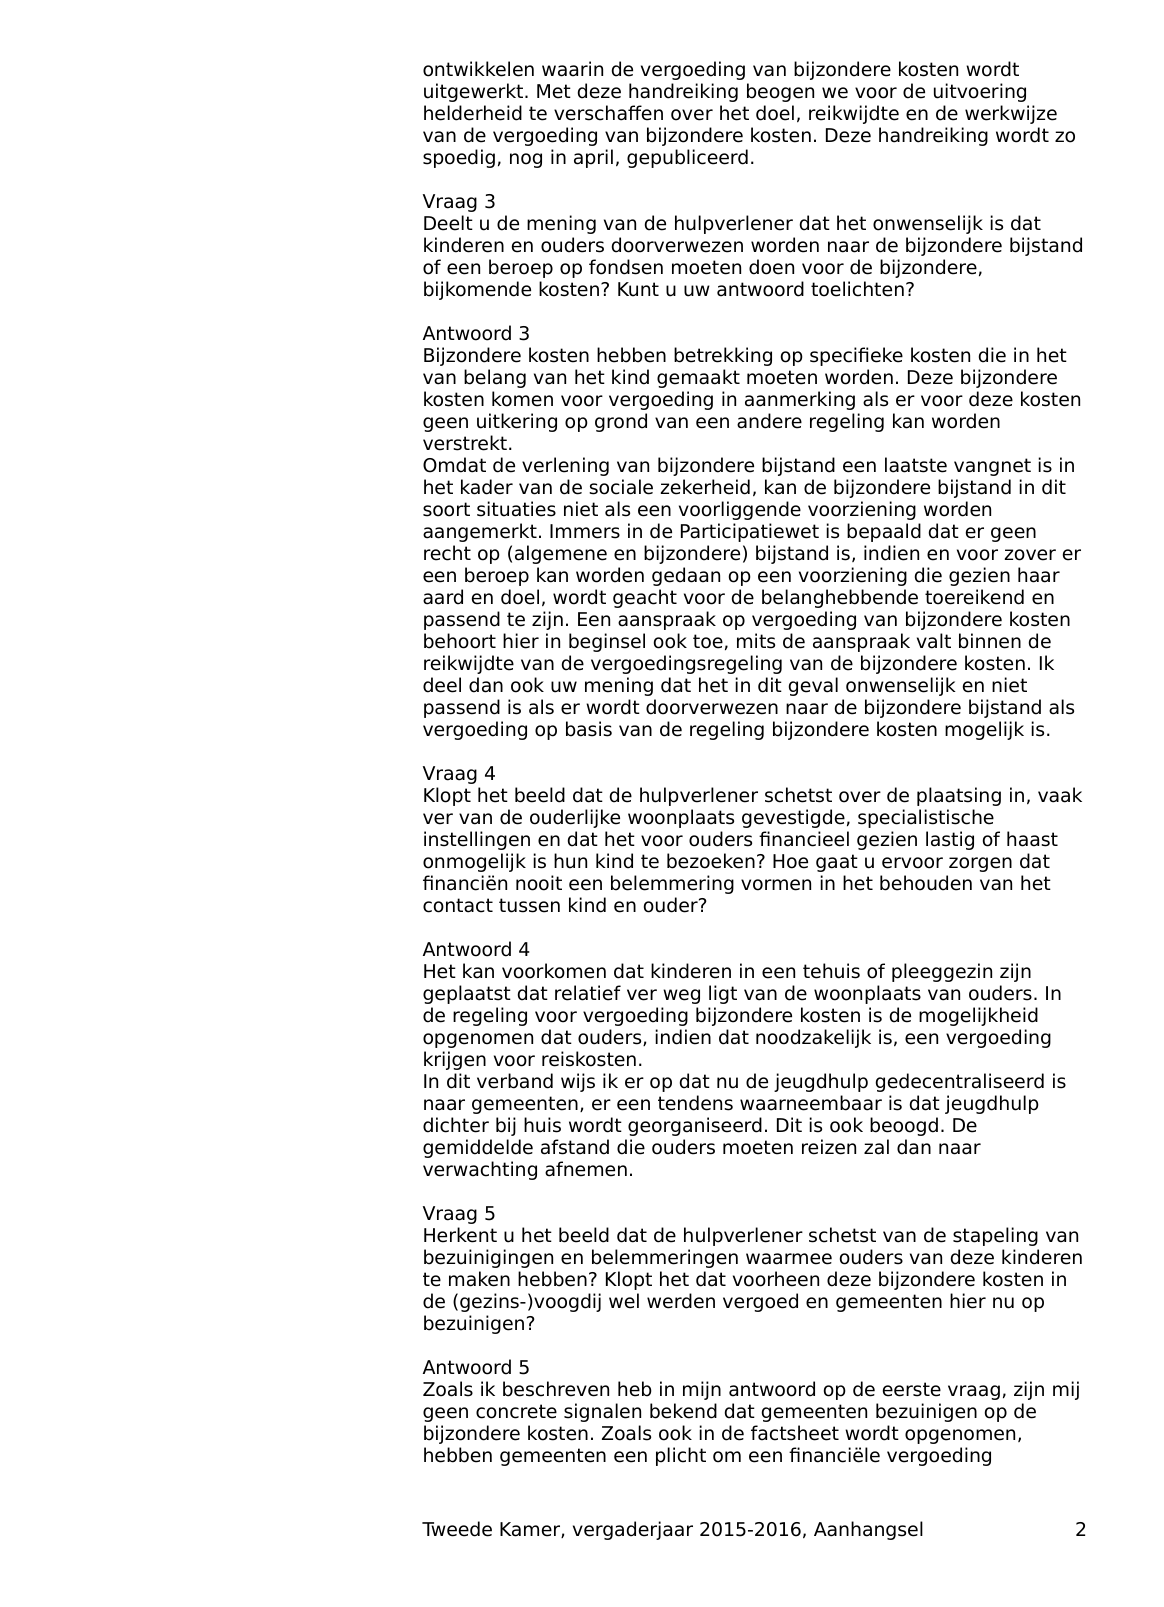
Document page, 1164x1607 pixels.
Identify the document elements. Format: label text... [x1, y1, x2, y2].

text Antwoord 4 [422, 939, 1087, 961]
text Antwoord 5 [422, 1357, 1087, 1379]
text Bijzondere kosten hebben betrekking op specifieke kosten die in het van belang van het kind gemaakt moeten worden. Deze bijzondere kosten komen voor vergoeding in aanmerking als er voor deze kosten geen uitkering op grond van een andere regeling kan worden verstrekt. [422, 345, 1087, 455]
text Klopt het beeld dat de hulpverlener schetst over de plaatsing in, vaak ver van de ouderlijke woonplaats gevestigde, specialistische instellingen en dat het voor ouders financieel gezien lastig of haast onmogelijk is hun kind te bezoeken? Hoe gaat u ervoor zorgen dat financiën nooit een belemmering vormen in het behouden van het contact tussen kind en ouder? [422, 785, 1087, 917]
text Het kan voorkomen dat kinderen in een tehuis of pleeggezin zijn geplaatst dat relatief ver weg ligt van de woonplaats van ouders. In de regeling voor vergoeding bijzondere kosten is de mogelijkheid opgenomen dat ouders, indien dat noodzakelijk is, een vergoeding krijgen voor reiskosten. [422, 961, 1087, 1071]
text Herkent u het beeld dat de hulpverlener schetst van de stapeling van bezuinigingen en belemmeringen waarmee ouders van deze kinderen te maken hebben? Klopt het dat voorheen deze bijzondere kosten in de (gezins-)voogdij wel werden vergoed en gemeenten hier nu op bezuinigen? [422, 1225, 1087, 1335]
text Omdat de verlening van bijzondere bijstand een laatste vangnet is in het kader van de sociale zekerheid, kan de bijzondere bijstand in dit soort situaties niet als een voorliggende voorziening worden aangemerkt. Immers in de Participatiewet is bepaald dat er geen recht op (algemene en bijzondere) bijstand is, indien en voor zover er een beroep kan worden gedaan op een voorziening die gezien haar aard en doel, wordt geacht voor de belanghebbende toereikend en passend te zijn. Een aanspraak op vergoeding van bijzondere kosten behoort hier in beginsel ook toe, mits de aanspraak valt binnen de reikwijdte van de vergoedingsregeling van de bijzondere kosten. Ik deel dan ook uw mening dat het in dit geval onwenselijk en niet passend is als er wordt doorverwezen naar de bijzondere bijstand als vergoeding op basis van de regeling bijzondere kosten mogelijk is. [422, 455, 1087, 741]
text In dit verband wijs ik er op dat nu de jeugdhulp gedecentraliseerd is naar gemeenten, er een tendens waarneembaar is dat jeugdhulp dichter bij huis wordt georganiseerd. Dit is ook beoogd. De gemiddelde afstand die ouders moeten reizen zal dan naar verwachting afnemen. [422, 1071, 1087, 1181]
text Deelt u de mening van de hulpverlener dat het onwenselijk is dat kinderen en ouders doorverwezen worden naar de bijzondere bijstand of een beroep op fondsen moeten doen voor de bijzondere, bijkomende kosten? Kunt u uw antwoord toelichten? [422, 213, 1087, 301]
text ontwikkelen waarin de vergoeding van bijzondere kosten wordt uitgewerkt. Met deze handreiking beogen we voor de uitvoering helderheid te verschaffen over het doel, reikwijdte en de werkwijze van de vergoeding van bijzondere kosten. Deze handreiking wordt zo spoedig, nog in april, gepubliceerd. [422, 59, 1087, 169]
text Vraag 5 [422, 1203, 1087, 1225]
text Antwoord 3 [422, 323, 1087, 345]
text Vraag 4 [422, 763, 1087, 785]
text Vraag 3 [422, 191, 1087, 213]
text Zoals ik beschreven heb in mijn antwoord op de eerste vraag, zijn mij geen concrete signalen bekend dat gemeenten bezuinigen op de bijzondere kosten. Zoals ook in de factsheet wordt opgenomen, hebben gemeenten een plicht om een financiële vergoeding [422, 1379, 1087, 1467]
